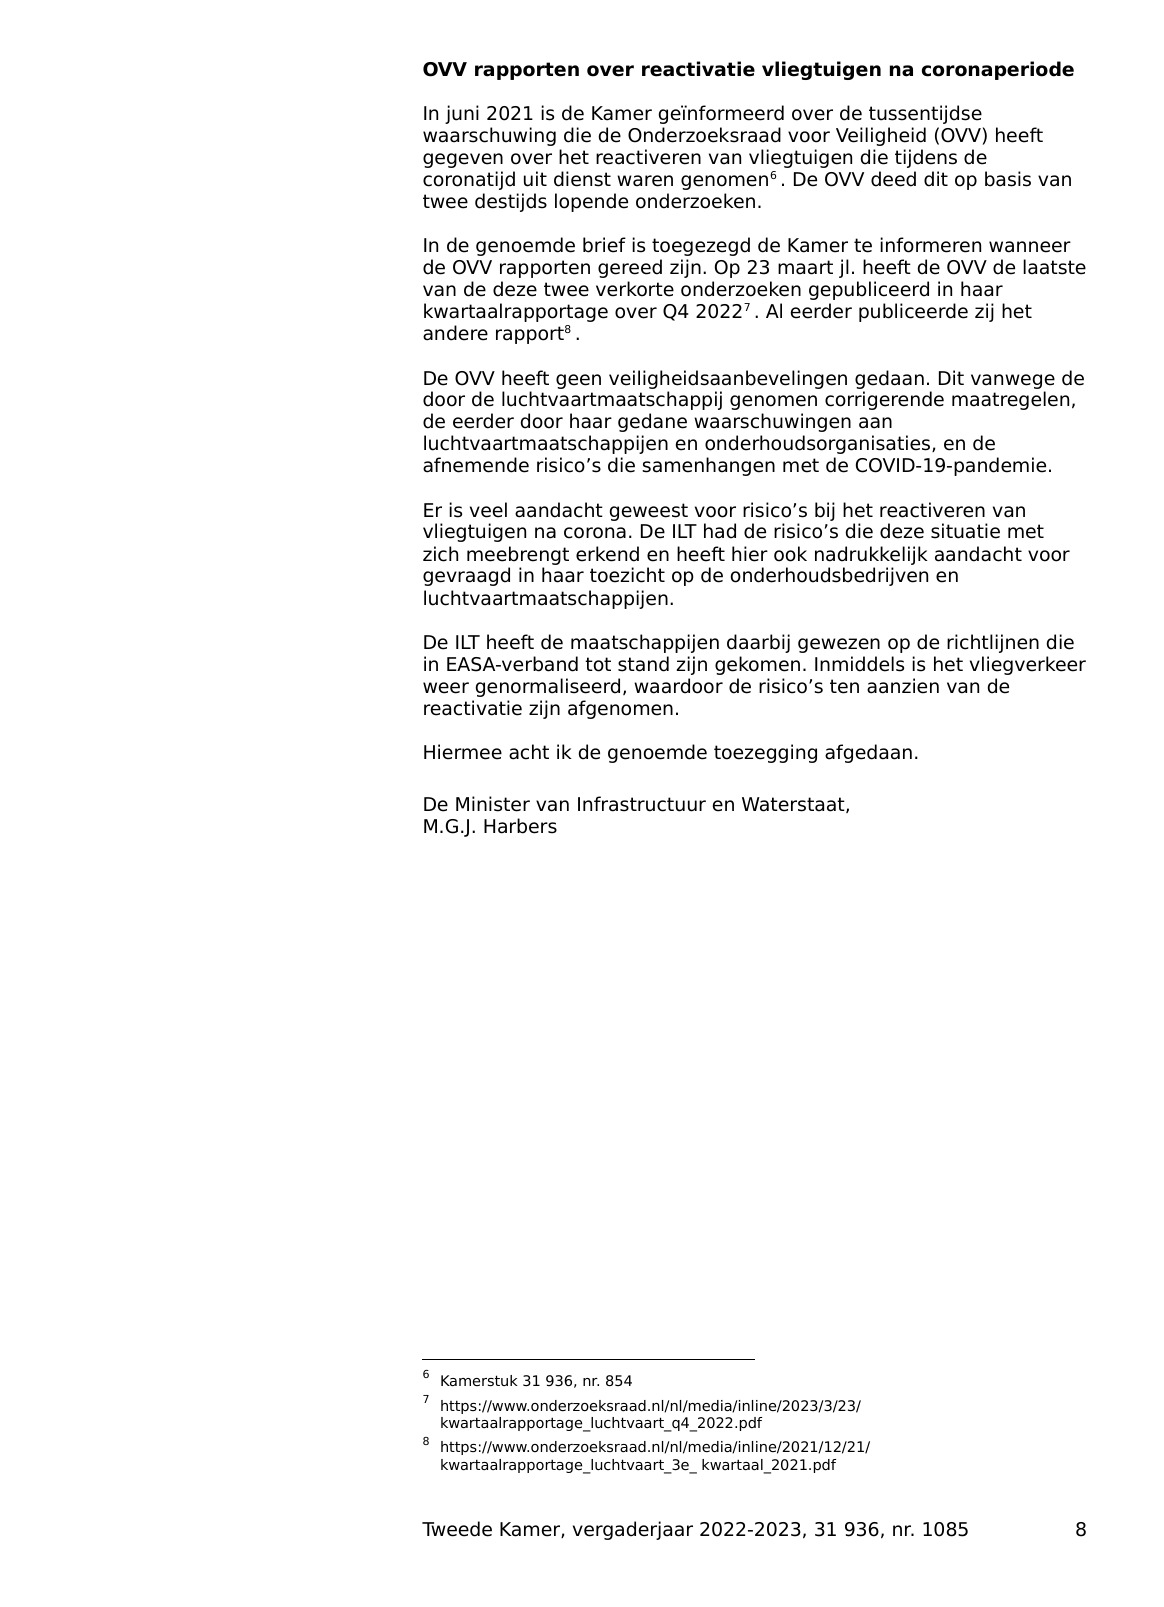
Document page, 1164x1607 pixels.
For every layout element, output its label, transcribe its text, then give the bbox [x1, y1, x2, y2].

text De ILT heeft de maatschappijen daarbij gewezen op de richtlijnen die in EASA-verband tot stand zijn gekomen. Inmiddels is het vliegverkeer weer genormaliseerd, waardoor de risico’s ten aanzien van de reactivatie zijn afgenomen. [422, 632, 1087, 719]
text Er is veel aandacht geweest voor risico’s bij het reactiveren van vliegtuigen na corona. De ILT had de risico’s die deze situatie met zich meebrengt erkend en heeft hier ook nadrukkelijk aandacht voor gevraagd in haar toezicht op de onderhoudsbedrijven en luchtvaartmaatschappijen. [422, 499, 1087, 609]
text In de genoemde brief is toegezegd de Kamer te informeren wanneer de OVV rapporten gereed zijn. Op 23 maart jl. heeft de OVV de laatste van de deze twee verkorte onderzoeken gepubliceerd in haar kwartaalrapportage over Q4 2022. Al eerder publiceerde zij het andere rapport. [422, 235, 1087, 345]
text Hiermee acht ik de genoemde toezegging afgedaan. [422, 742, 1087, 764]
text De Minister van Infrastructuur en Waterstaat, M.G.J. Harbers [422, 794, 1087, 838]
text In juni 2021 is de Kamer geïnformeerd over de tussentijdse waarschuwing die de Onderzoeksraad voor Veiligheid (OVV) heeft gegeven over het reactiveren van vliegtuigen die tijdens de coronatijd uit dienst waren genomen. De OVV deed dit op basis van twee destijds lopende onderzoeken. [422, 103, 1087, 213]
text De OVV heeft geen veiligheidsaanbevelingen gedaan. Dit vanwege de door de luchtvaartmaatschappij genomen corrigerende maatregelen, de eerder door haar gedane waarschuwingen aan luchtvaartmaatschappijen en onderhoudsorganisaties, en de afnemende risico’s die samenhangen met de COVID-19-pandemie. [422, 367, 1087, 477]
text https://www.onderzoeksraad.nl/nl/media/inline/2023/3/23/kwartaalrapportage_luchtvaart_q4_2022.pdf [422, 1393, 1087, 1432]
text Kamerstuk 31 936, nr. 854 [422, 1368, 1087, 1391]
text https://www.onderzoeksraad.nl/nl/media/inline/2021/12/21/kwartaalrapportage_luchtvaart_3e_ kwartaal_2021.pdf [422, 1435, 1087, 1474]
subtitle OVV rapporten over reactivatie vliegtuigen na coronaperiode [422, 59, 1087, 81]
